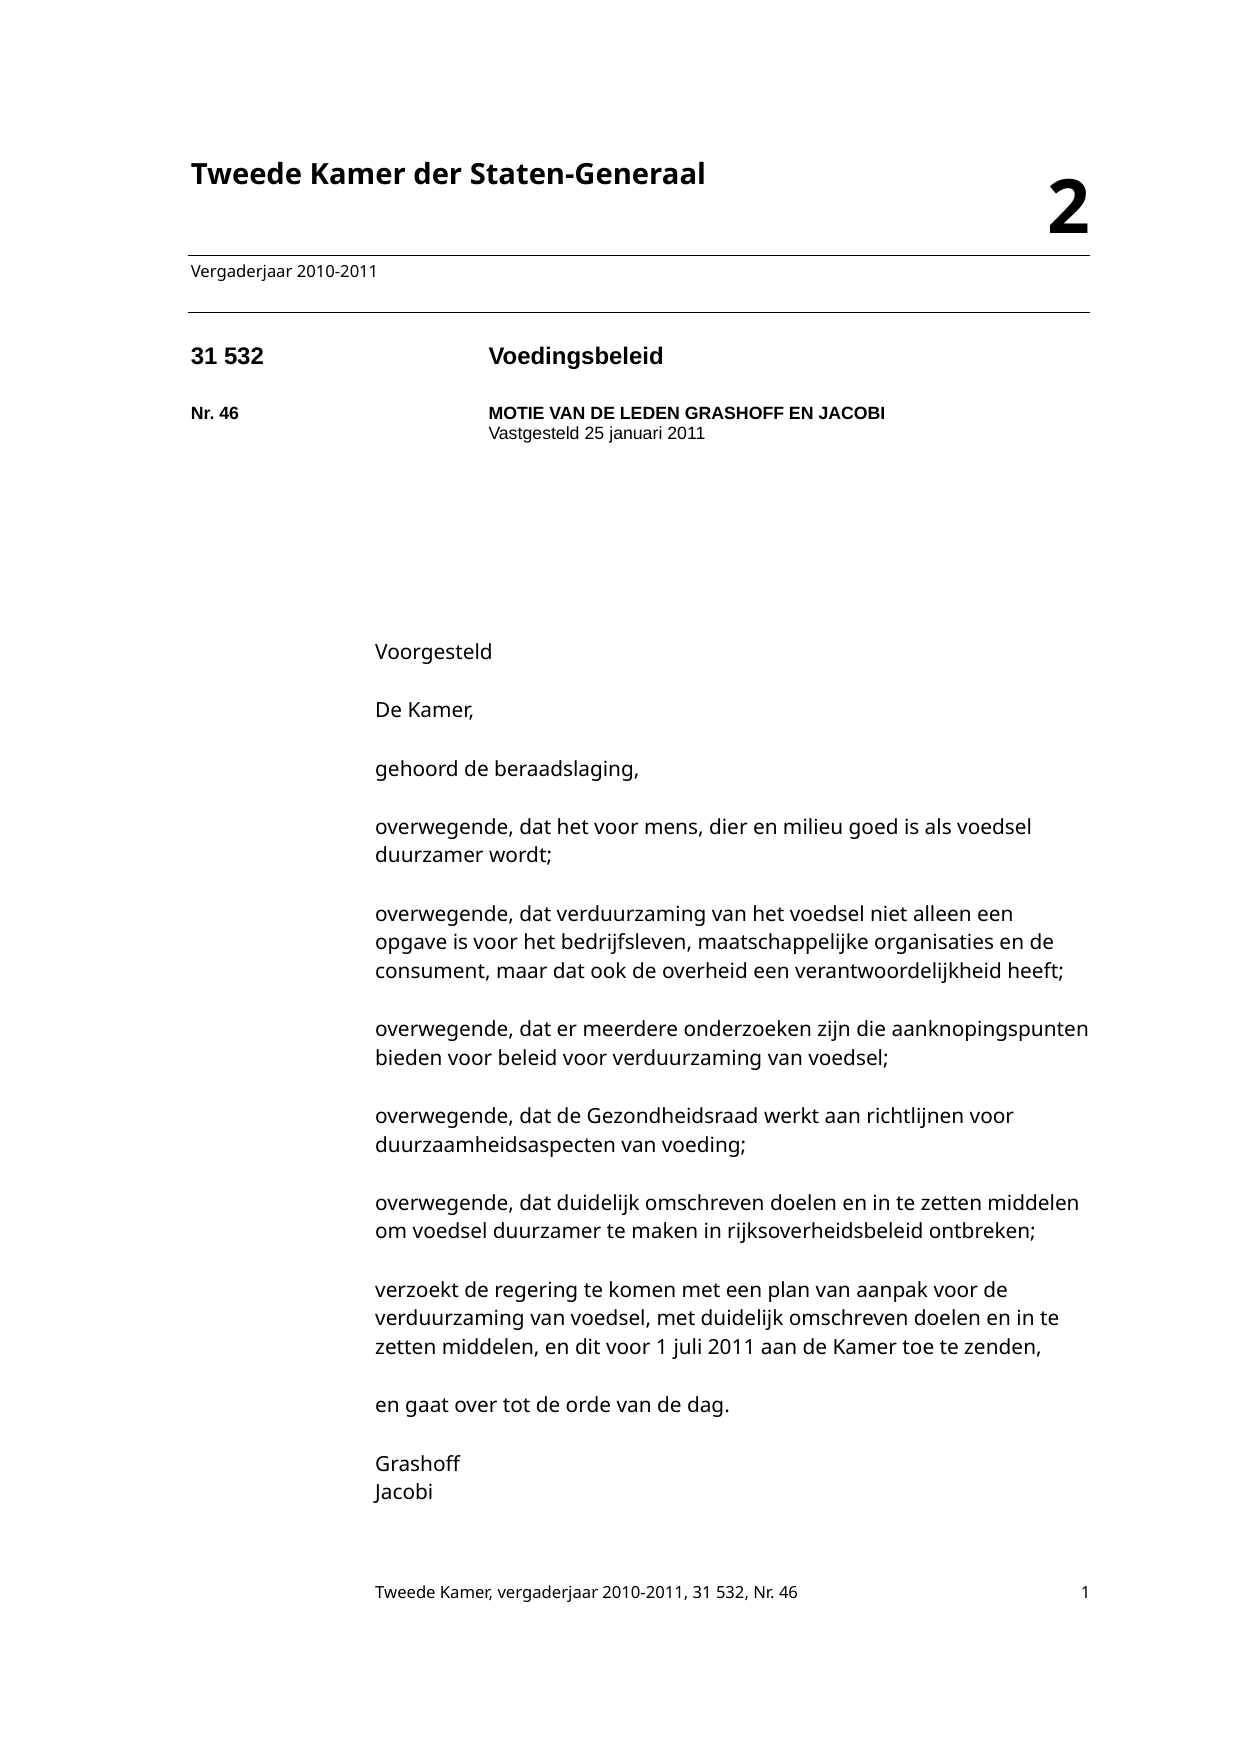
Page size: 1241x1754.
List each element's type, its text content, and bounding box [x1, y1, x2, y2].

table_cell 31 532 [188, 339, 485, 399]
text verzoekt de regering te komen met een plan van aanpak voor de verduurzaming van voedsel, met duidelijk omschreven doelen en in te zetten middelen, en dit voor 1 juli 2011 aan de Kamer toe te zenden, [375, 1275, 1090, 1360]
text gehoord de beraadslaging, [375, 754, 1090, 782]
text Voorgesteld [375, 637, 1090, 665]
table_header 2 [910, 150, 1090, 255]
text en gaat over tot de orde van de dag. [375, 1390, 1090, 1419]
table_cell Vergaderjaar 2010-2011 [188, 256, 485, 312]
text overwegende, dat de Gezondheidsraad werkt aan richtlijnen voor duurzaamheidsaspecten van voeding; [375, 1101, 1090, 1158]
table_cell [485, 256, 1090, 312]
text Jacobi [375, 1477, 1090, 1506]
text overwegende, dat het voor mens, dier en milieu goed is als voedsel duurzamer wordt; [375, 812, 1090, 869]
table_cell [188, 313, 485, 339]
text overwegende, dat er meerdere onderzoeken zijn die aanknopingspunten bieden voor beleid voor verduurzaming van voedsel; [375, 1014, 1090, 1071]
table_cell [485, 313, 1090, 339]
table_cell MOTIE VAN DE LEDEN GRASHOFF EN JACOBI Vastgesteld 25 januari 2011 [485, 399, 1090, 518]
text De Kamer, [375, 695, 1090, 724]
text Grashoff [375, 1449, 1090, 1477]
text overwegende, dat duidelijk omschreven doelen en in te zetten middelen om voedsel duurzamer te maken in rijksoverheidsbeleid ontbreken; [375, 1188, 1090, 1245]
text overwegende, dat verduurzaming van het voedsel niet alleen een opgave is voor het bedrijfsleven, maatschappelijke organisaties en de consument, maar dat ook de overheid een verantwoordelijkheid heeft; [375, 899, 1090, 984]
table_cell Nr. 46 [188, 399, 485, 518]
table_cell Voedingsbeleid [485, 339, 1090, 399]
table_header Tweede Kamer der Staten-Generaal [188, 150, 909, 255]
